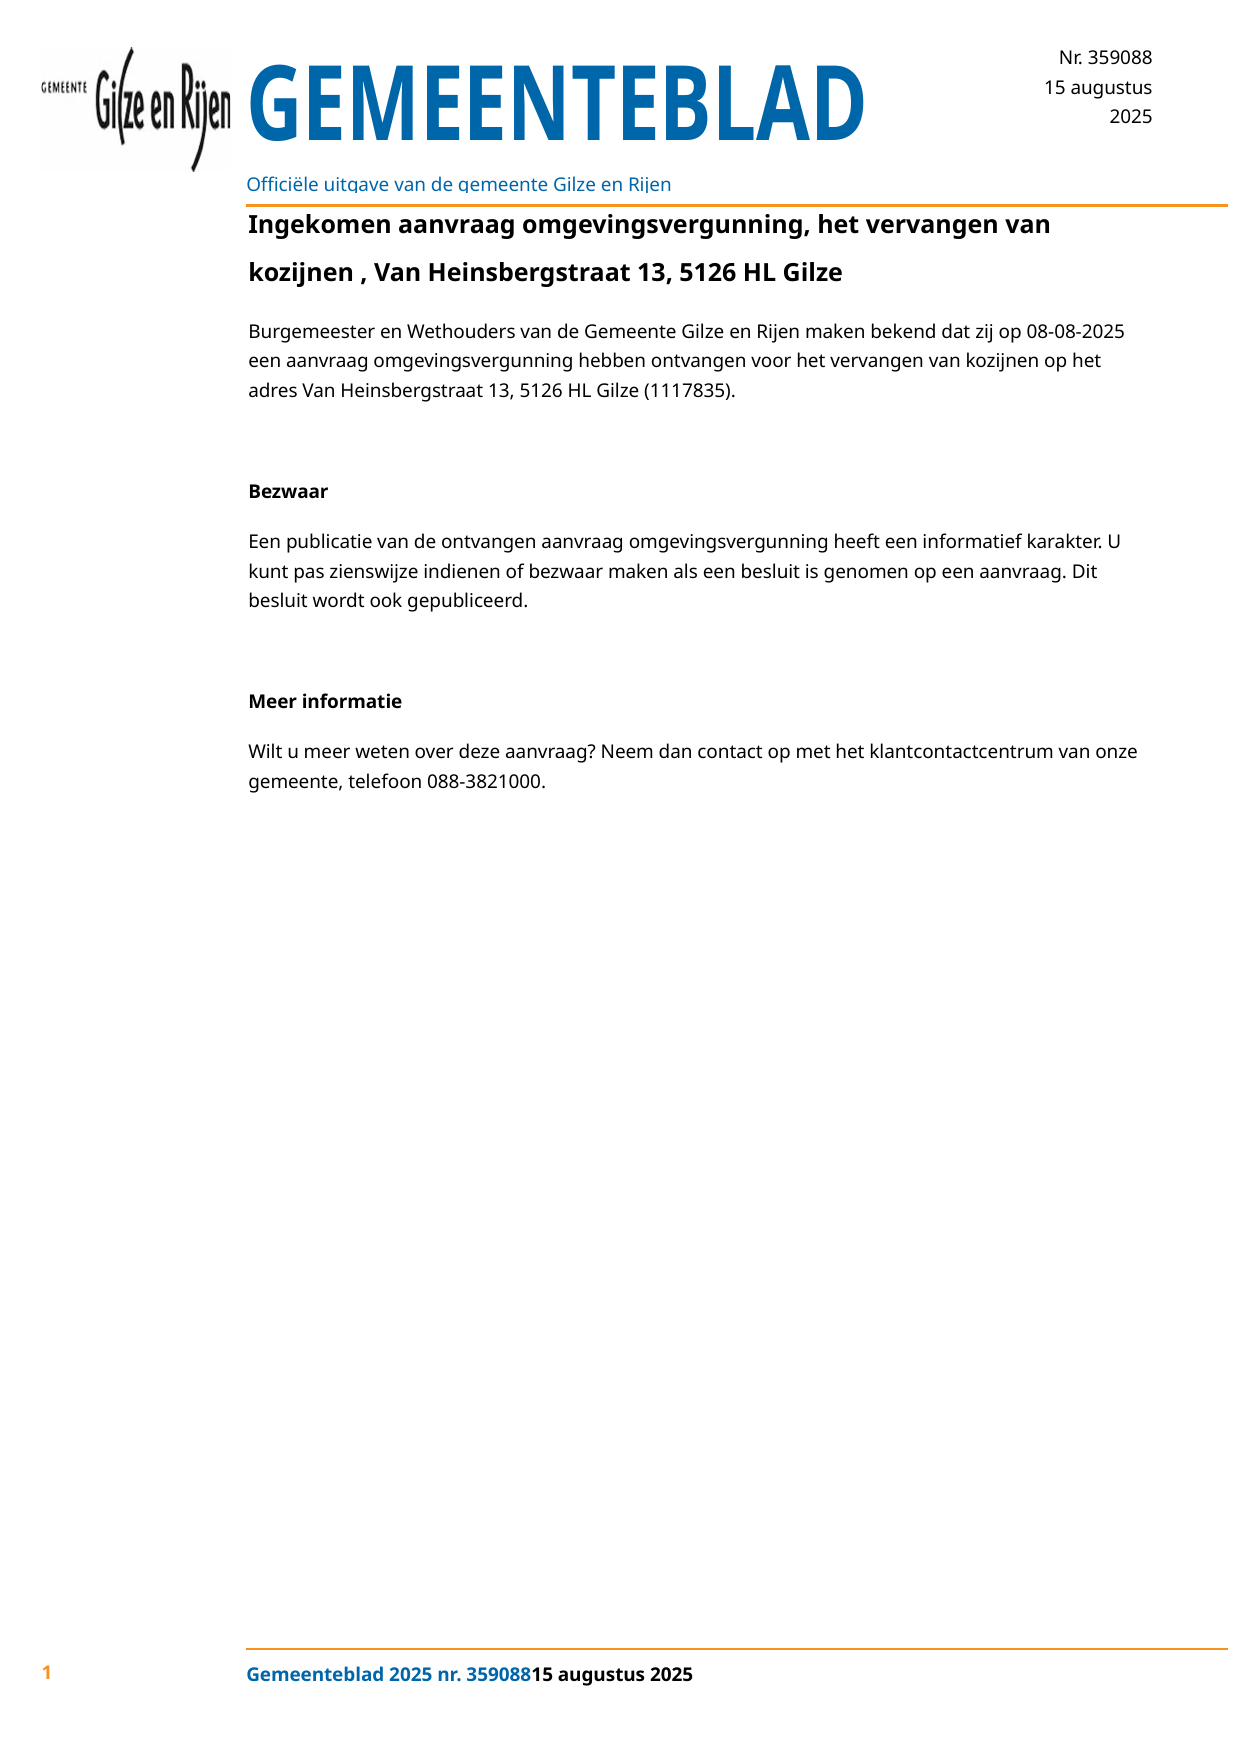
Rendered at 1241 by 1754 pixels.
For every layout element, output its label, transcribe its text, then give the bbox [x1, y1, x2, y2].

text Burgemeester en Wethouders van de Gemeente Gilze en Rijen maken bekend dat zij op 08-08-2025 een aanvraag omgevingsvergunning hebben ontvangen voor het vervangen van kozijnen op het adres Van Heinsbergstraat 13, 5126 HL Gilze (1117835). [248, 318, 1152, 403]
text Een publicatie van de ontvangen aanvraag omgevingsvergunning heeft een informatief karakter. U kunt pas zienswijze indienen of bezwaar maken als een besluit is genomen op een aanvraag. Dit besluit wordt ook gepubliceerd. [248, 528, 1152, 613]
text Bezwaar [248, 478, 1152, 504]
text Wilt u meer weten over deze aanvraag? Neem dan contact op met het klantcontactcentrum van onze gemeente, telefoon 088-3821000. [248, 739, 1152, 794]
picture [41, 47, 231, 172]
text Ingekomen aanvraag omgevingsvergunning, het vervangen van kozijnen , Van Heinsbergstraat 13, 5126 HL Gilze [248, 207, 1152, 288]
text Meer informatie [248, 688, 1152, 714]
